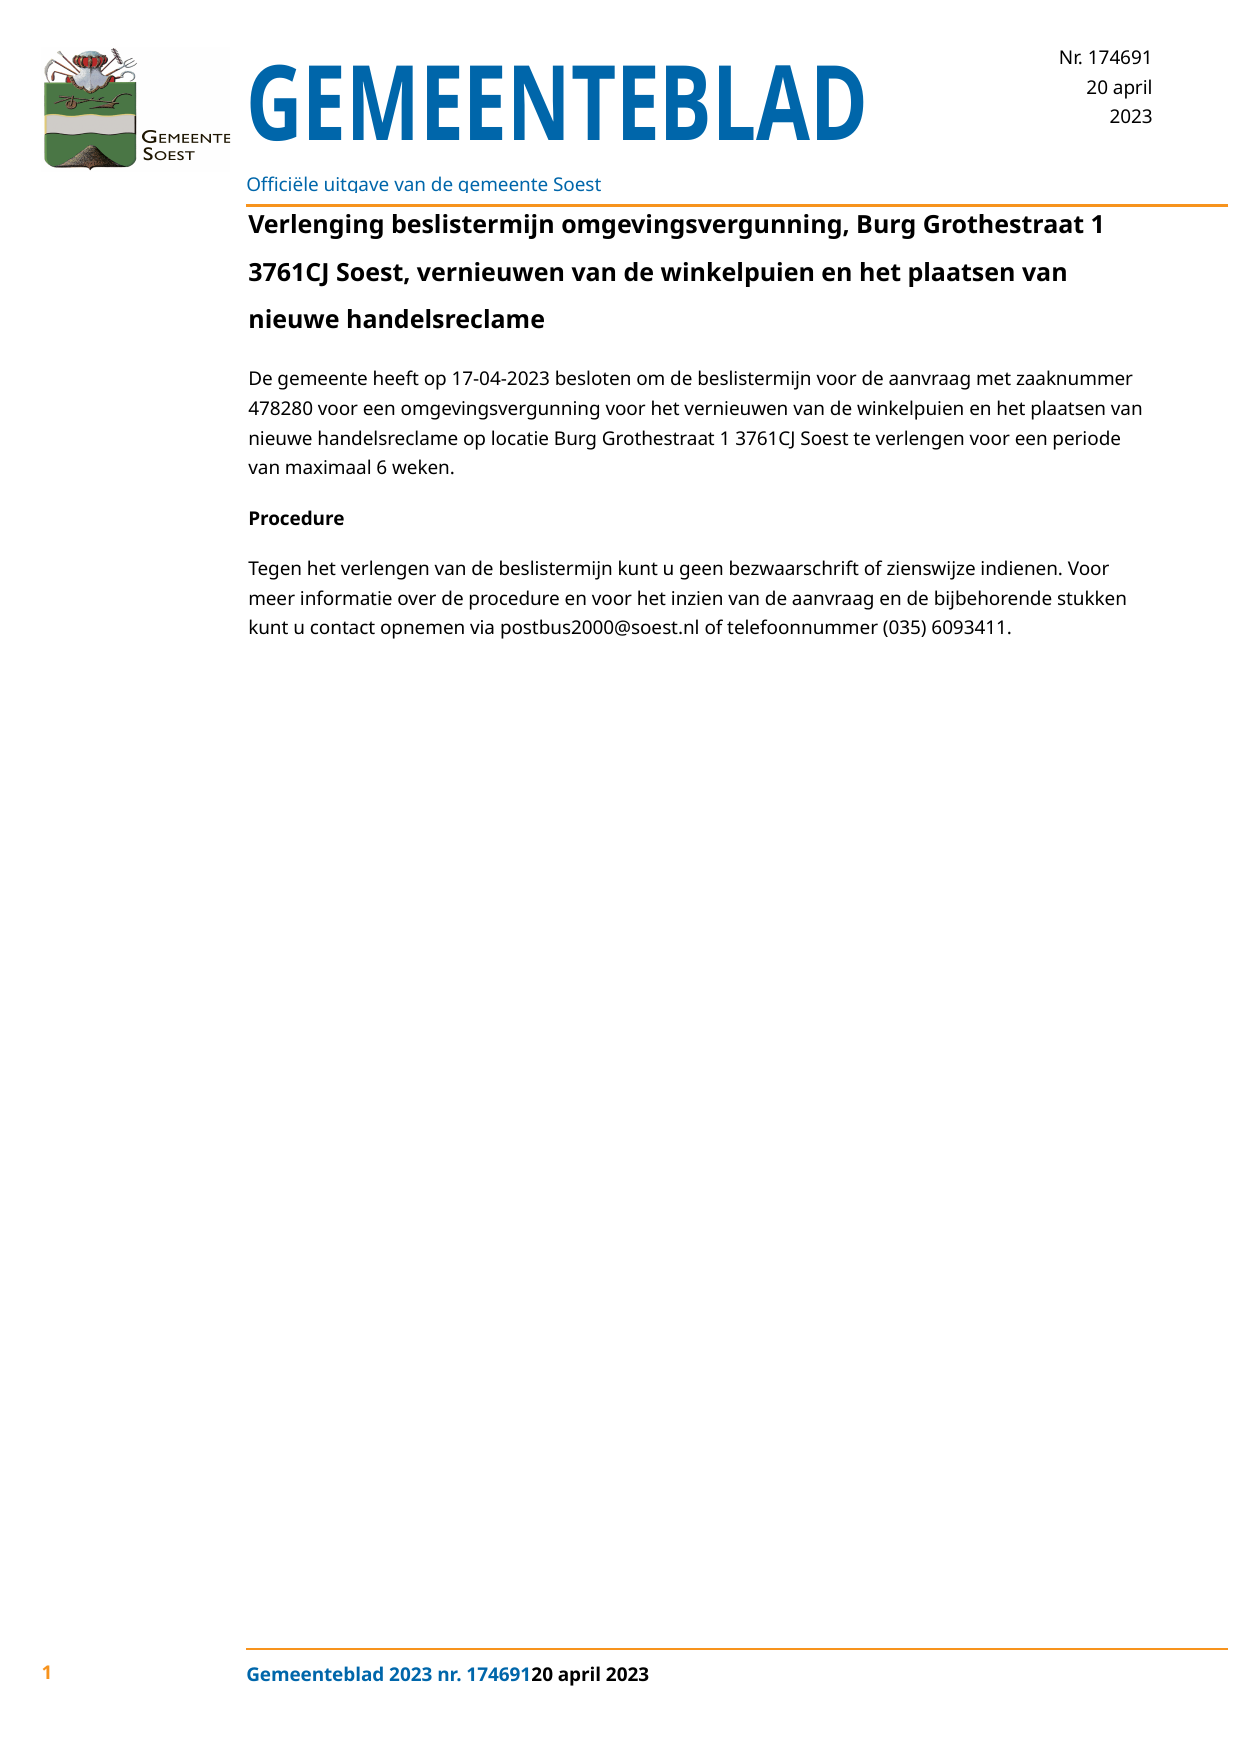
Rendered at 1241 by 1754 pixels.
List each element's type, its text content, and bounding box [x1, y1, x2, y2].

text Verlenging beslistermijn omgevingsvergunning, Burg Grothestraat 1 3761CJ Soest, vernieuwen van de winkelpuien en het plaatsen van nieuwe handelsreclame [248, 207, 1152, 336]
picture [41, 47, 231, 172]
text Tegen het verlengen van de beslistermijn kunt u geen bezwaarschrift of zienswijze indienen. Voor meer informatie over de procedure en voor het inzien van de aanvraag en de bijbehorende stukken kunt u contact opnemen via postbus2000@soest.nl of telefoonnummer (035) 6093411. [248, 555, 1152, 640]
text De gemeente heeft op 17-04-2023 besloten om de beslistermijn voor de aanvraag met zaaknummer 478280 voor een omgevingsvergunning voor het vernieuwen van de winkelpuien en het plaatsen van nieuwe handelsreclame op locatie Burg Grothestraat 1 3761CJ Soest te verlengen voor een periode van maximaal 6 weken. [248, 366, 1152, 480]
text Procedure [248, 505, 1152, 530]
